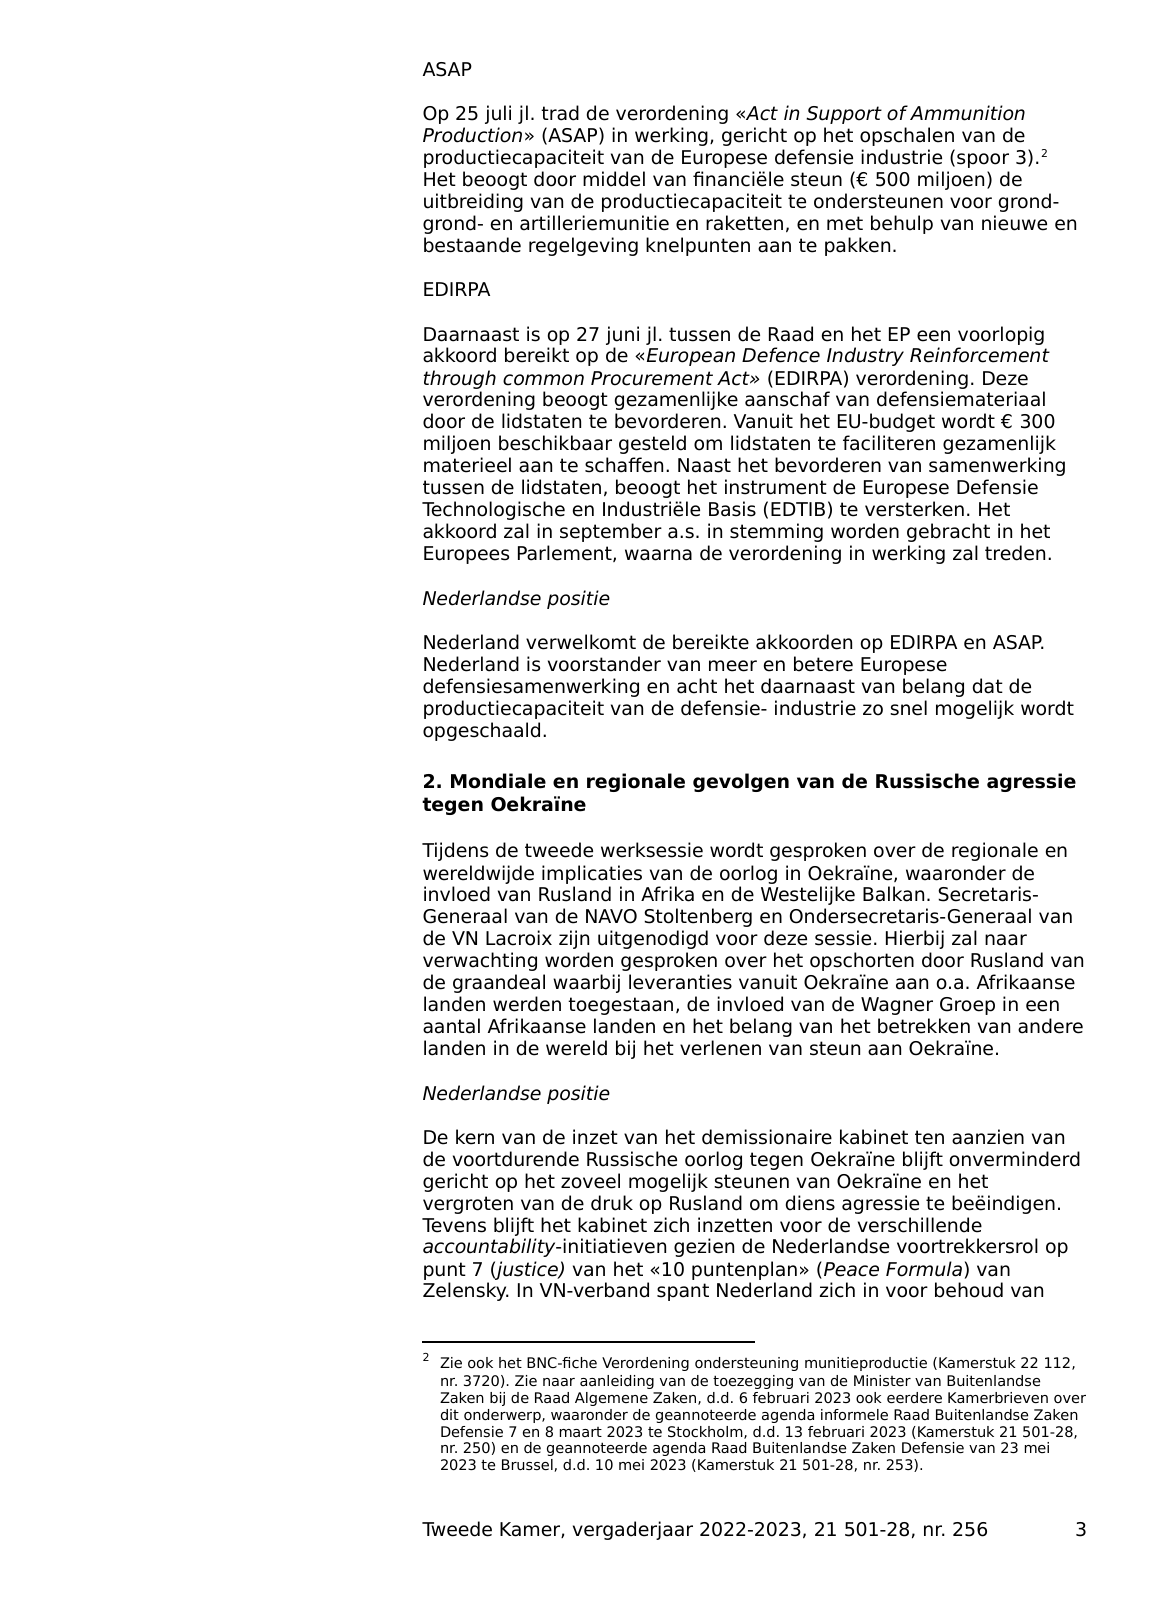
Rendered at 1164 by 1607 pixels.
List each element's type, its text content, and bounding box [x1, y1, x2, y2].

subtitle EDIRPA [422, 279, 1087, 301]
text Nederland verwelkomt de bereikte akkoorden op EDIRPA en ASAP. Nederland is voorstander van meer en betere Europese defensiesamenwerking en acht het daarnaast van belang dat de productiecapaciteit van de defensie- industrie zo snel mogelijk wordt opgeschaald. [422, 632, 1087, 741]
subtitle Nederlandse positie [422, 1082, 1087, 1104]
text Daarnaast is op 27 juni jl. tussen de Raad en het EP een voorlopig akkoord bereikt op de «European Defence Industry Reinforcement through common Procurement Act» (EDIRPA) verordening. Deze verordening beoogt gezamenlijke aanschaf van defensiemateriaal door de lidstaten te bevorderen. Vanuit het EU-budget wordt € 300 miljoen beschikbaar gesteld om lidstaten te faciliteren gezamenlijk materieel aan te schaffen. Naast het bevorderen van samenwerking tussen de lidstaten, beoogt het instrument de Europese Defensie Technologische en Industriële Basis (EDTIB) te versterken. Het akkoord zal in september a.s. in stemming worden gebracht in het Europees Parlement, waarna de verordening in werking zal treden. [422, 323, 1087, 565]
text De kern van de inzet van het demissionaire kabinet ten aanzien van de voortdurende Russische oorlog tegen Oekraïne blijft onverminderd gericht op het zoveel mogelijk steunen van Oekraïne en het vergroten van de druk op Rusland om diens agressie te beëindigen. Tevens blijft het kabinet zich inzetten voor de verschillende accountability-initiatieven gezien de Nederlandse voortrekkersrol op punt 7 (justice) van het «10 puntenplan» (Peace Formula) van Zelensky. In VN-verband spant Nederland zich in voor behoud van [422, 1127, 1087, 1302]
text Op 25 juli jl. trad de verordening «Act in Support of Ammunition Production» (ASAP) in werking, gericht op het opschalen van de productiecapaciteit van de Europese defensie industrie (spoor 3). Het beoogt door middel van financiële steun (€ 500 miljoen) de uitbreiding van de productiecapaciteit te ondersteunen voor grond-grond- en artilleriemunitie en raketten, en met behulp van nieuwe en bestaande regelgeving knelpunten aan te pakken. [422, 103, 1087, 257]
subtitle ASAP [422, 59, 1087, 81]
text Tijdens de tweede werksessie wordt gesproken over de regionale en wereldwijde implicaties van de oorlog in Oekraïne, waaronder de invloed van Rusland in Afrika en de Westelijke Balkan. Secretaris-Generaal van de NAVO Stoltenberg en Ondersecretaris-Generaal van de VN Lacroix zijn uitgenodigd voor deze sessie. Hierbij zal naar verwachting worden gesproken over het opschorten door Rusland van de graandeal waarbij leveranties vanuit Oekraïne aan o.a. Afrikaanse landen werden toegestaan, de invloed van de Wagner Groep in een aantal Afrikaanse landen en het belang van het betrekken van andere landen in de wereld bij het verlenen van steun aan Oekraïne. [422, 840, 1087, 1060]
subtitle Nederlandse positie [422, 587, 1087, 609]
subtitle 2. Mondiale en regionale gevolgen van de Russische agressie tegen Oekraïne [422, 771, 1087, 815]
text Zie ook het BNC-fiche Verordening ondersteuning munitieproductie (Kamerstuk 22 112, nr. 3720). Zie naar aanleiding van de toezegging van de Minister van Buitenlandse Zaken bij de Raad Algemene Zaken, d.d. 6 februari 2023 ook eerdere Kamerbrieven over dit onderwerp, waaronder de geannoteerde agenda informele Raad Buitenlandse Zaken Defensie 7 en 8 maart 2023 te Stockholm, d.d. 13 februari 2023 (Kamerstuk 21 501-28, nr. 250) en de geannoteerde agenda Raad Buitenlandse Zaken Defensie van 23 mei 2023 te Brussel, d.d. 10 mei 2023 (Kamerstuk 21 501-28, nr. 253). [422, 1351, 1087, 1474]
